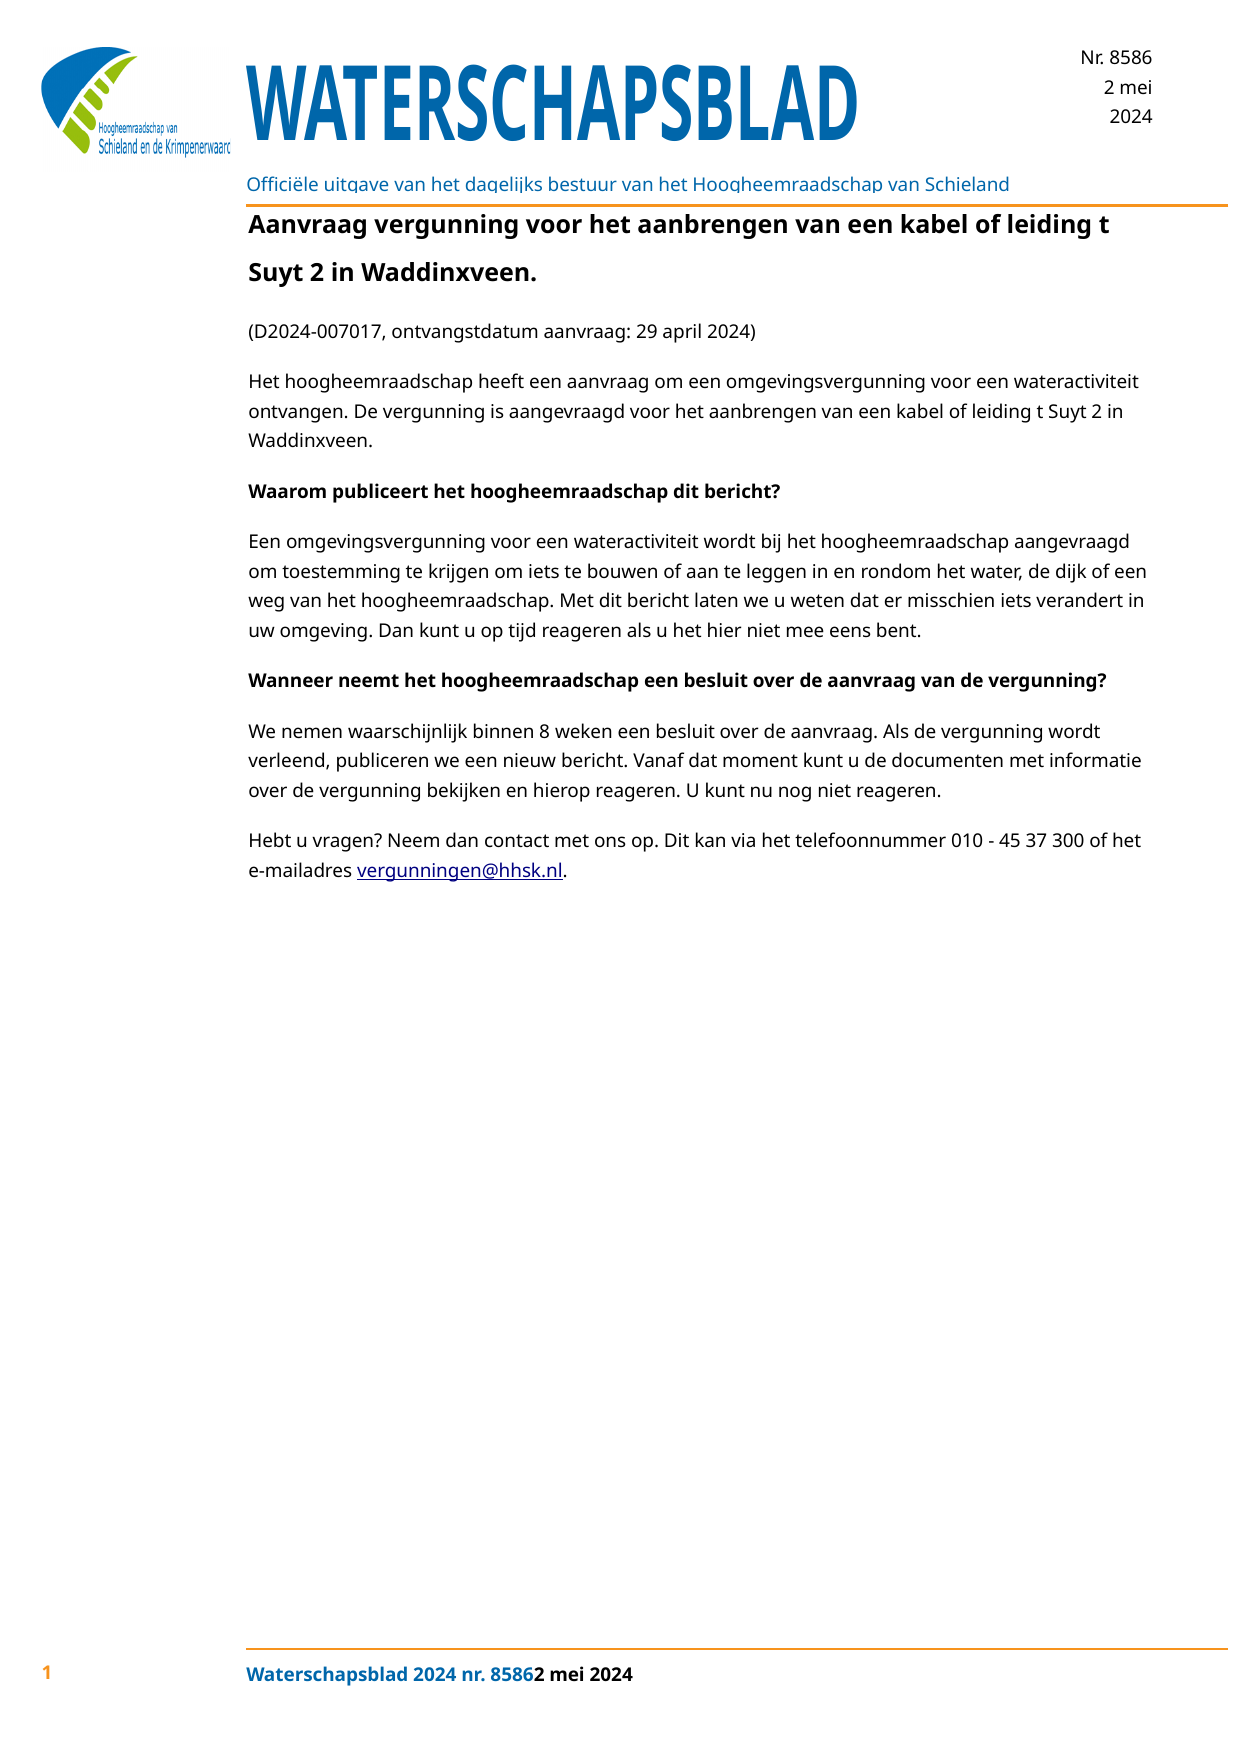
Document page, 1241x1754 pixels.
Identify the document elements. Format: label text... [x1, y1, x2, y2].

text Aanvraag vergunning voor het aanbrengen van een kabel of leiding t Suyt 2 in Waddinxveen. [248, 207, 1152, 288]
text Een omgevingsvergunning voor een wateractiviteit wordt bij het hoogheemraadschap aangevraagd om toestemming te krijgen om iets te bouwen of aan te leggen in en rondom het water, de dijk of een weg van het hoogheemraadschap. Met dit bericht laten we u weten dat er misschien iets verandert in uw omgeving. Dan kunt u op tijd reageren als u het hier niet mee eens bent. [248, 528, 1152, 643]
text We nemen waarschijnlijk binnen 8 weken een besluit over de aanvraag. Als de vergunning wordt verleend, publiceren we een nieuw bericht. Vanaf dat moment kunt u de documenten met informatie over de vergunning bekijken en hierop reageren. U kunt nu nog niet reageren. [248, 718, 1152, 803]
text Waarom publiceert het hoogheemraadschap dit bericht? [248, 478, 1152, 504]
text Hebt u vragen? Neem dan contact met ons op. Dit kan via het telefoonnummer 010 - 45 37 300 of het e-mailadres vergunningen@hhsk.nl. [248, 827, 1152, 883]
picture [41, 47, 231, 172]
text (D2024-007017, ontvangstdatum aanvraag: 29 april 2024) [248, 318, 1152, 344]
text Het hoogheemraadschap heeft een aanvraag om een omgevingsvergunning voor een wateractiviteit ontvangen. De vergunning is aangevraagd voor het aanbrengen van een kabel of leiding t Suyt 2 in Waddinxveen. [248, 368, 1152, 453]
text Wanneer neemt het hoogheemraadschap een besluit over de aanvraag van de vergunning? [248, 667, 1152, 693]
